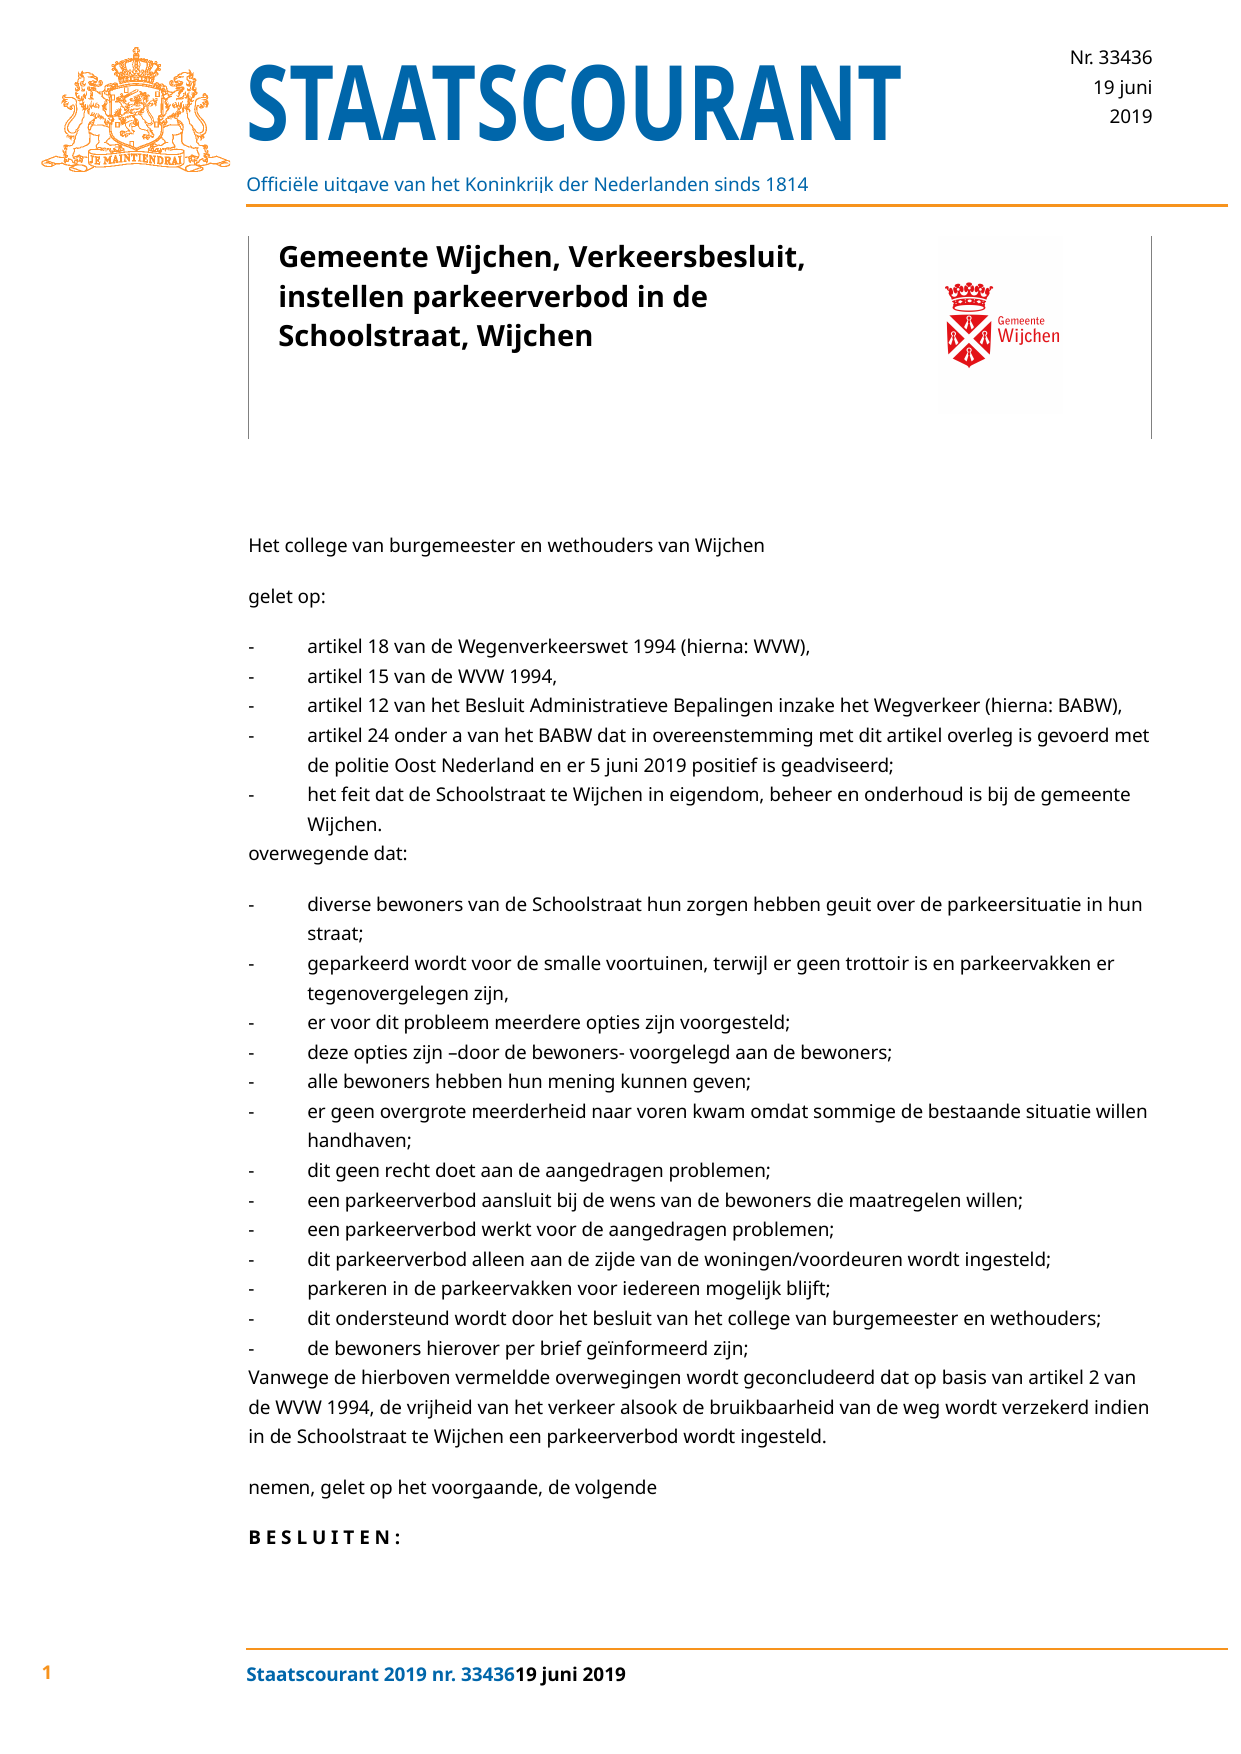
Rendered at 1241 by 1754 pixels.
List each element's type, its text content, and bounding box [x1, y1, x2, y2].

picture [938, 236, 1064, 414]
text nemen, gelet op het voorgaande, de volgende [248, 1474, 1152, 1500]
table_header [850, 236, 938, 413]
list artikel 12 van het Besluit Administratieve Bepalingen inzake het Wegverkeer (hierna: BABW), [248, 693, 1152, 718]
list diverse bewoners van de Schoolstraat hun zorgen hebben geuit over de parkeersituatie in hun straat; [248, 891, 1152, 946]
table_header [850, 414, 1151, 439]
list artikel 15 van de WVW 1994, [248, 663, 1152, 689]
list alle bewoners hebben hun mening kunnen geven; [248, 1068, 1152, 1094]
list het feit dat de Schoolstraat te Wijchen in eigendom, beheer en onderhoud is bij de gemeente Wijchen. [248, 781, 1152, 837]
text Vanwege de hierboven vermeldde overwegingen wordt geconcludeerd dat op basis van artikel 2 van de WVW 1994, de vrijheid van het verkeer alsook de bruikbaarheid van de weg wordt verzekerd indien in de Schoolstraat te Wijchen een parkeerverbod wordt ingesteld. [248, 1364, 1152, 1449]
picture [41, 47, 231, 172]
list een parkeerverbod aansluit bij de wens van de bewoners die maatregelen willen; [248, 1187, 1152, 1213]
list er voor dit probleem meerdere opties zijn voorgesteld; [248, 1009, 1152, 1035]
text B E S L U I T E N : [248, 1524, 1152, 1550]
list geparkeerd wordt voor de smalle voortuinen, terwijl er geen trottoir is en parkeervakken er tegenovergelegen zijn, [248, 950, 1152, 1006]
list een parkeerverbod werkt voor de aangedragen problemen; [248, 1216, 1152, 1242]
text Het college van burgemeester en wethouders van Wijchen [248, 533, 1152, 558]
list parkeren in de parkeervakken voor iedereen mogelijk blijft; [248, 1276, 1152, 1301]
table_header Gemeente Wijchen, Verkeersbesluit, instellen parkeerverbod in de Schoolstraat, Wijchen [249, 236, 850, 439]
list dit parkeerverbod alleen aan de zijde van de woningen/voordeuren wordt ingesteld; [248, 1246, 1152, 1272]
list deze opties zijn –door de bewoners- voorgelegd aan de bewoners; [248, 1039, 1152, 1065]
list dit geen recht doet aan de aangedragen problemen; [248, 1157, 1152, 1183]
table_header [1064, 236, 1151, 413]
list artikel 24 onder a van het BABW dat in overeenstemming met dit artikel overleg is gevoerd met de politie Oost Nederland en er 5 juni 2019 positief is geadviseerd; [248, 722, 1152, 778]
list dit ondersteund wordt door het besluit van het college van burgemeester en wethouders; [248, 1305, 1152, 1331]
list er geen overgrote meerderheid naar voren kwam omdat sommige de bestaande situatie willen handhaven; [248, 1098, 1152, 1153]
text overwegende dat: [248, 841, 1152, 866]
list artikel 18 van de Wegenverkeerswet 1994 (hierna: WVW), [248, 633, 1152, 659]
text gelet op: [248, 583, 1152, 609]
list de bewoners hierover per brief geïnformeerd zijn; [248, 1335, 1152, 1361]
